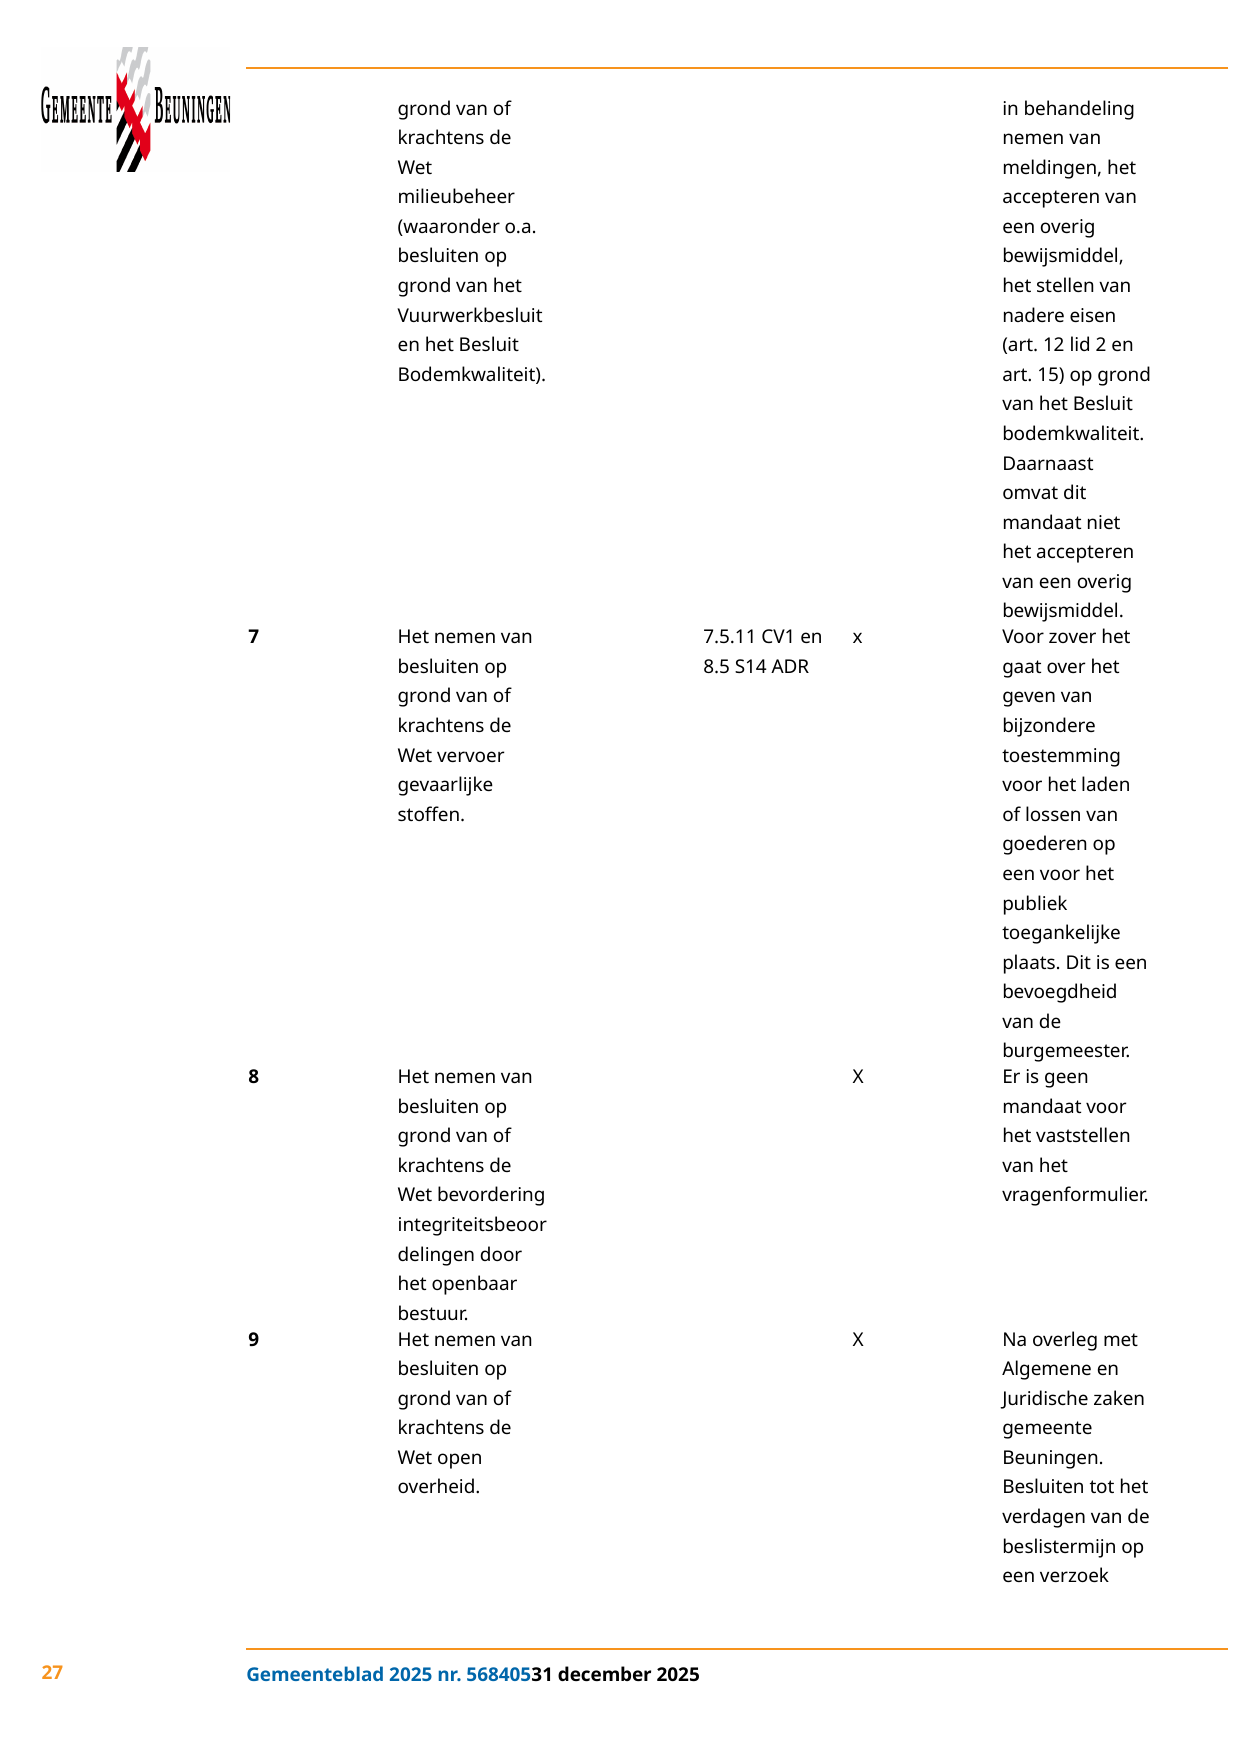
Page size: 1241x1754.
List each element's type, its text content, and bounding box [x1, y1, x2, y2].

table_cell X [853, 1326, 1002, 1588]
table_cell 7 [248, 624, 397, 1063]
table_cell X [853, 1063, 1002, 1326]
table_cell [703, 1326, 852, 1588]
table_cell 9 [248, 1326, 397, 1588]
table_cell Er is geen mandaat voor het vaststellen van het vragenformulier. [1002, 1063, 1152, 1326]
table_cell grond van of krachtens de Wet milieubeheer (waaronder o.a. besluiten op grond van het Vuurwerkbesluit en het Besluit Bodemkwaliteit). [398, 95, 547, 623]
table_cell Na overleg met Algemene en Juridische zaken gemeente Beuningen. Besluiten tot het verdagen van de beslistermijn op een verzoek [1002, 1326, 1152, 1588]
table_cell [703, 1063, 852, 1326]
table_cell [547, 95, 703, 623]
table_cell [703, 95, 852, 623]
table_cell [547, 1063, 703, 1326]
table_cell [547, 624, 703, 1063]
picture [41, 47, 231, 172]
table_cell [547, 1326, 703, 1588]
table_cell Het nemen van besluiten op grond van of krachtens de Wet open overheid. [398, 1326, 547, 1588]
table_cell [853, 95, 1002, 623]
table_cell x [853, 624, 1002, 1063]
table_cell Het nemen van besluiten op grond van of krachtens de Wet bevordering integriteitsbeoordelingen door het openbaar bestuur. [398, 1063, 547, 1326]
table_cell Voor zover het gaat over het geven van bijzondere toestemming voor het laden of lossen van goederen op een voor het publiek toegankelijke plaats. Dit is een bevoegdheid van de burgemeester. [1002, 624, 1152, 1063]
table_cell 8 [248, 1063, 397, 1326]
table_cell 7.5.11 CV1 en 8.5 S14 ADR [703, 624, 852, 1063]
table_cell Het nemen van besluiten op grond van of krachtens de Wet vervoer gevaarlijke stoffen. [398, 624, 547, 1063]
table_cell [248, 95, 397, 623]
table_cell in behandeling nemen van meldingen, het accepteren van een overig bewijsmiddel, het stellen van nadere eisen (art. 12 lid 2 en art. 15) op grond van het Besluit bodemkwaliteit. Daarnaast omvat dit mandaat niet het accepteren van een overig bewijsmiddel. [1002, 95, 1152, 623]
